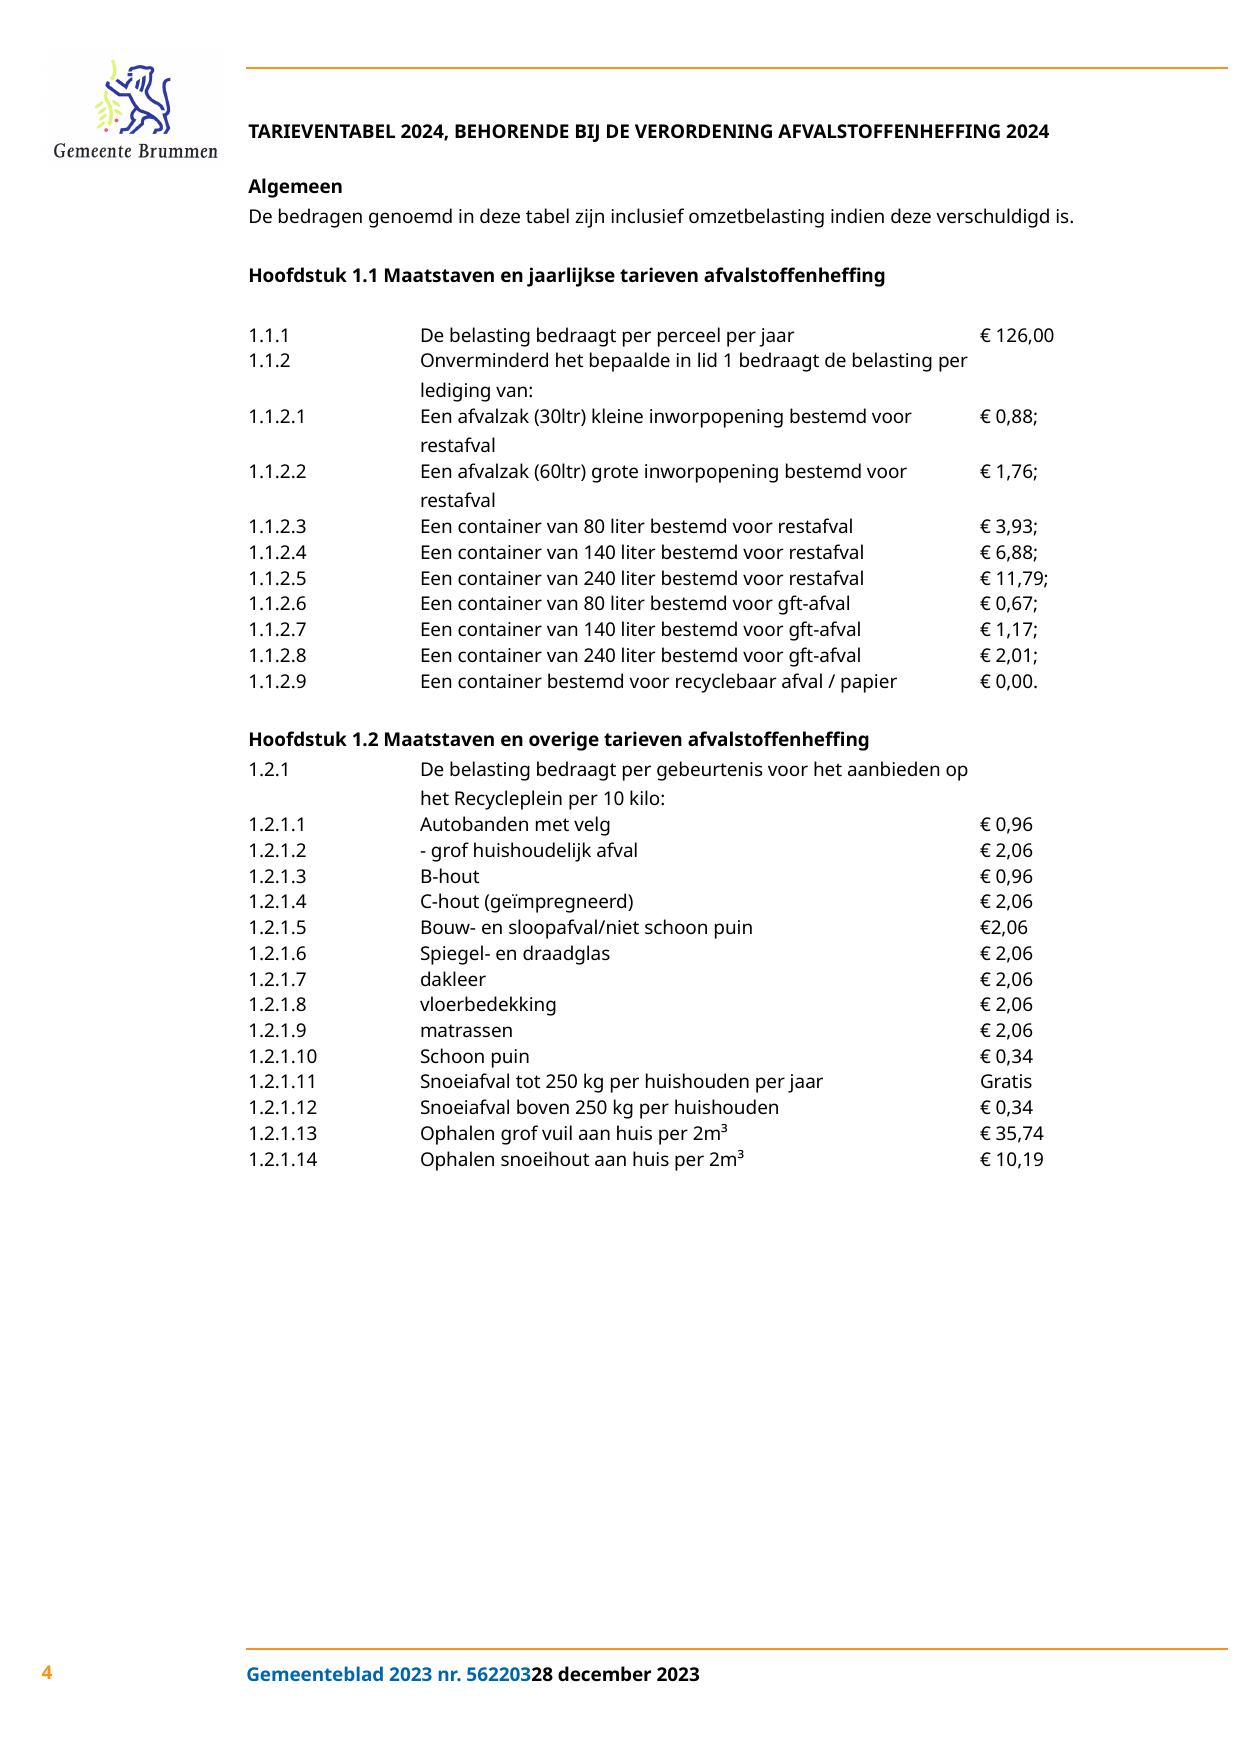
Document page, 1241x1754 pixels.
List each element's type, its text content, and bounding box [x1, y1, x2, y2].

table_cell 1.2.1.5 [248, 914, 420, 940]
text Hoofdstuk 1.1 Maatstaven en jaarlijkse tarieven afvalstoffenheffing [248, 262, 1152, 288]
table_cell 1.2.1.6 [248, 940, 420, 966]
table_cell € 2,06 [980, 889, 1152, 914]
table_cell € 2,06 [980, 837, 1152, 863]
table_header [980, 756, 1152, 811]
table_cell 1.2.1.2 [248, 837, 420, 863]
table_header 1.1.1 [248, 322, 420, 347]
table_cell € 0,00. [980, 668, 1152, 693]
table_cell Onverminderd het bepaalde in lid 1 bedraagt de belasting per lediging van: [420, 348, 980, 403]
table_cell B-hout [420, 863, 980, 888]
table_cell 1.2.1.3 [248, 863, 420, 888]
table_cell 1.1.2 [248, 348, 420, 403]
table_cell [980, 348, 1152, 403]
table_header 1.2.1 [248, 756, 420, 811]
table_cell € 0,34 [980, 1094, 1152, 1120]
text Hoofdstuk 1.2 Maatstaven en overige tarieven afvalstoffenheffing [248, 726, 1152, 752]
picture [41, 47, 231, 172]
table_cell 1.1.2.3 [248, 514, 420, 539]
table_cell € 0,67; [980, 591, 1152, 616]
table_cell € 2,06 [980, 1017, 1152, 1043]
table_cell 1.1.2.6 [248, 591, 420, 616]
table_cell dakleer [420, 966, 980, 991]
table_cell Een container van 140 liter bestemd voor restafval [420, 539, 980, 565]
table_cell €2,06 [980, 914, 1152, 940]
table_cell Snoeiafval tot 250 kg per huishouden per jaar [420, 1069, 980, 1094]
table_cell 1.1.2.9 [248, 668, 420, 693]
table_cell € 2,06 [980, 940, 1152, 966]
table_cell € 0,88; [980, 403, 1152, 458]
table_cell 1.1.2.7 [248, 616, 420, 642]
table_cell Spiegel- en draadglas [420, 940, 980, 966]
table_cell 1.2.1.8 [248, 991, 420, 1017]
table_cell Een container van 240 liter bestemd voor gft-afval [420, 642, 980, 668]
table_cell Ophalen snoeihout aan huis per 2m³ [420, 1146, 980, 1172]
table_cell matrassen [420, 1017, 980, 1043]
table_cell Een container van 140 liter bestemd voor gft-afval [420, 616, 980, 642]
text Algemeen [248, 174, 1152, 199]
table_cell 1.2.1.10 [248, 1043, 420, 1069]
table_cell 1.2.1.13 [248, 1120, 420, 1146]
table_cell 1.1.2.4 [248, 539, 420, 565]
table_cell € 35,74 [980, 1120, 1152, 1146]
table_cell 1.2.1.4 [248, 889, 420, 914]
table_cell Een container van 80 liter bestemd voor gft-afval [420, 591, 980, 616]
table_cell 1.2.1.14 [248, 1146, 420, 1172]
table_cell € 0,96 [980, 811, 1152, 837]
table_cell Schoon puin [420, 1043, 980, 1069]
table_cell Gratis [980, 1069, 1152, 1094]
table_cell 1.1.2.1 [248, 403, 420, 458]
table_cell 1.2.1.11 [248, 1069, 420, 1094]
table_cell € 1,76; [980, 458, 1152, 513]
table_cell € 2,06 [980, 966, 1152, 991]
table_cell 1.1.2.5 [248, 565, 420, 591]
table_cell 1.1.2.8 [248, 642, 420, 668]
table_cell € 0,96 [980, 863, 1152, 888]
table_cell - grof huishoudelijk afval [420, 837, 980, 863]
table_cell Een afvalzak (60ltr) grote inworpopening bestemd voor restafval [420, 458, 980, 513]
table_cell 1.2.1.9 [248, 1017, 420, 1043]
table_cell Autobanden met velg [420, 811, 980, 837]
table_cell 1.2.1.12 [248, 1094, 420, 1120]
table_cell Een afvalzak (30ltr) kleine inworpopening bestemd voor restafval [420, 403, 980, 458]
table_cell € 3,93; [980, 514, 1152, 539]
table_header De belasting bedraagt per perceel per jaar [420, 322, 980, 347]
table_cell Een container van 240 liter bestemd voor restafval [420, 565, 980, 591]
table_cell € 1,17; [980, 616, 1152, 642]
table_header De belasting bedraagt per gebeurtenis voor het aanbieden op het Recycleplein per 10 kilo: [420, 756, 980, 811]
table_cell Snoeiafval boven 250 kg per huishouden [420, 1094, 980, 1120]
table_cell Bouw- en sloopafval/niet schoon puin [420, 914, 980, 940]
table_cell € 2,01; [980, 642, 1152, 668]
table_cell Een container bestemd voor recyclebaar afval / papier [420, 668, 980, 693]
table_cell € 10,19 [980, 1146, 1152, 1172]
table_cell € 6,88; [980, 539, 1152, 565]
table_cell 1.2.1.1 [248, 811, 420, 837]
table_cell € 0,34 [980, 1043, 1152, 1069]
table_cell Een container van 80 liter bestemd voor restafval [420, 514, 980, 539]
text TARIEVENTABEL 2024, BEHORENDE BIJ DE VERORDENING AFVALSTOFFENHEFFING 2024 [248, 116, 1152, 144]
text De bedragen genoemd in deze tabel zijn inclusief omzetbelasting indien deze verschuldigd is. [248, 203, 1152, 229]
table_header € 126,00 [980, 322, 1152, 347]
table_cell € 2,06 [980, 991, 1152, 1017]
table_cell vloerbedekking [420, 991, 980, 1017]
table_cell 1.2.1.7 [248, 966, 420, 991]
table_cell 1.1.2.2 [248, 458, 420, 513]
table_cell C-hout (geïmpregneerd) [420, 889, 980, 914]
table_cell € 11,79; [980, 565, 1152, 591]
table_cell Ophalen grof vuil aan huis per 2m³ [420, 1120, 980, 1146]
